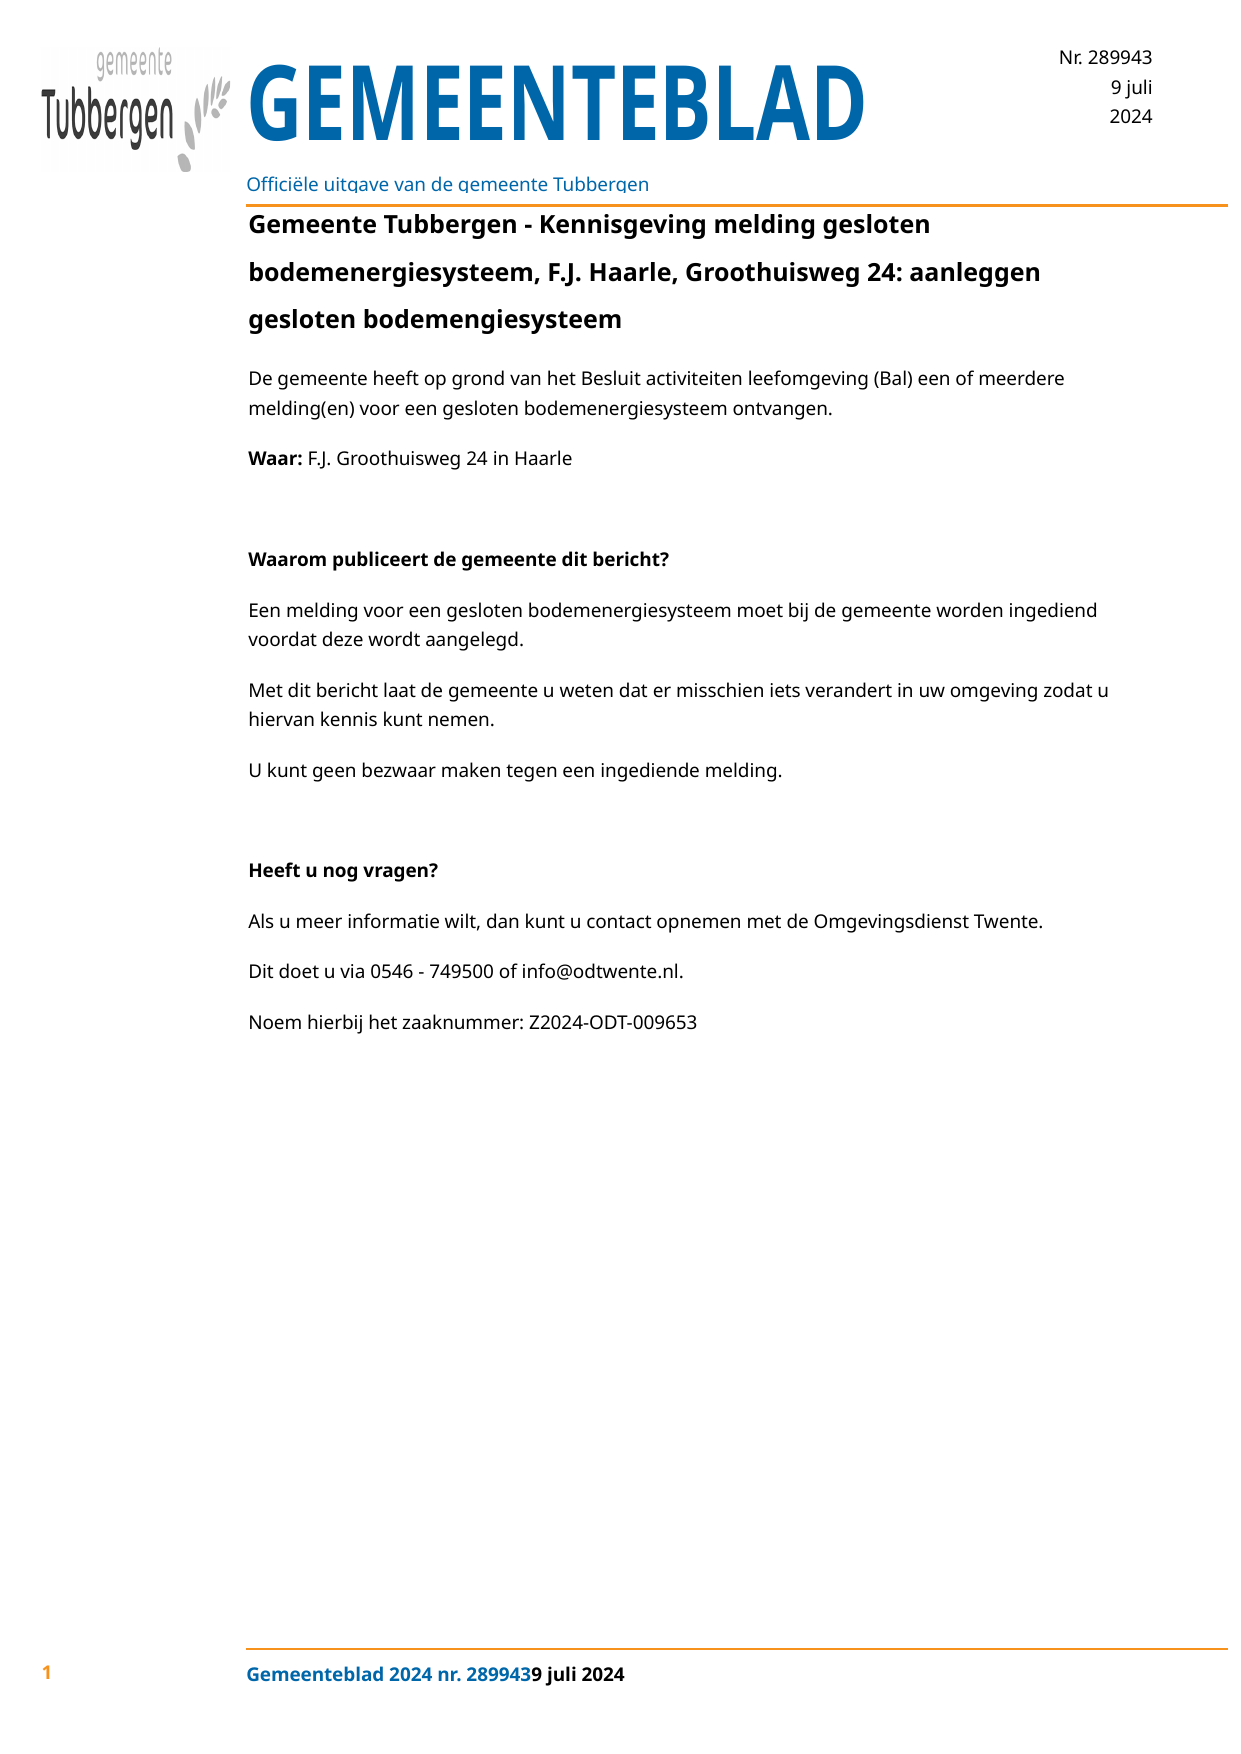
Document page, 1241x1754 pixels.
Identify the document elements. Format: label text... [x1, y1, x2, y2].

text Als u meer informatie wilt, dan kunt u contact opnemen met de Omgevingsdienst Twente. [248, 908, 1152, 934]
text Met dit bericht laat de gemeente u weten dat er misschien iets verandert in uw omgeving zodat u hiervan kennis kunt nemen. [248, 677, 1152, 732]
text U kunt geen bezwaar maken tegen een ingediende melding. [248, 757, 1152, 782]
text Dit doet u via 0546 - 749500 of info@odtwente.nl. [248, 958, 1152, 984]
picture [41, 47, 231, 172]
text Waar: F.J. Groothuisweg 24 in Haarle [248, 446, 1152, 471]
text Noem hierbij het zaaknummer: Z2024-ODT-009653 [248, 1009, 1152, 1034]
text Gemeente Tubbergen - Kennisgeving melding gesloten bodemenergiesysteem, F.J. Haarle, Groothuisweg 24: aanleggen gesloten bodemengiesysteem [248, 207, 1152, 336]
text De gemeente heeft op grond van het Besluit activiteiten leefomgeving (Bal) een of meerdere melding(en) voor een gesloten bodemenergiesysteem ontvangen. [248, 366, 1152, 421]
text Heeft u nog vragen? [248, 858, 1152, 883]
text Een melding voor een gesloten bodemenergiesysteem moet bij de gemeente worden ingediend voordat deze wordt aangelegd. [248, 597, 1152, 652]
text Waarom publiceert de gemeente dit bericht? [248, 546, 1152, 572]
